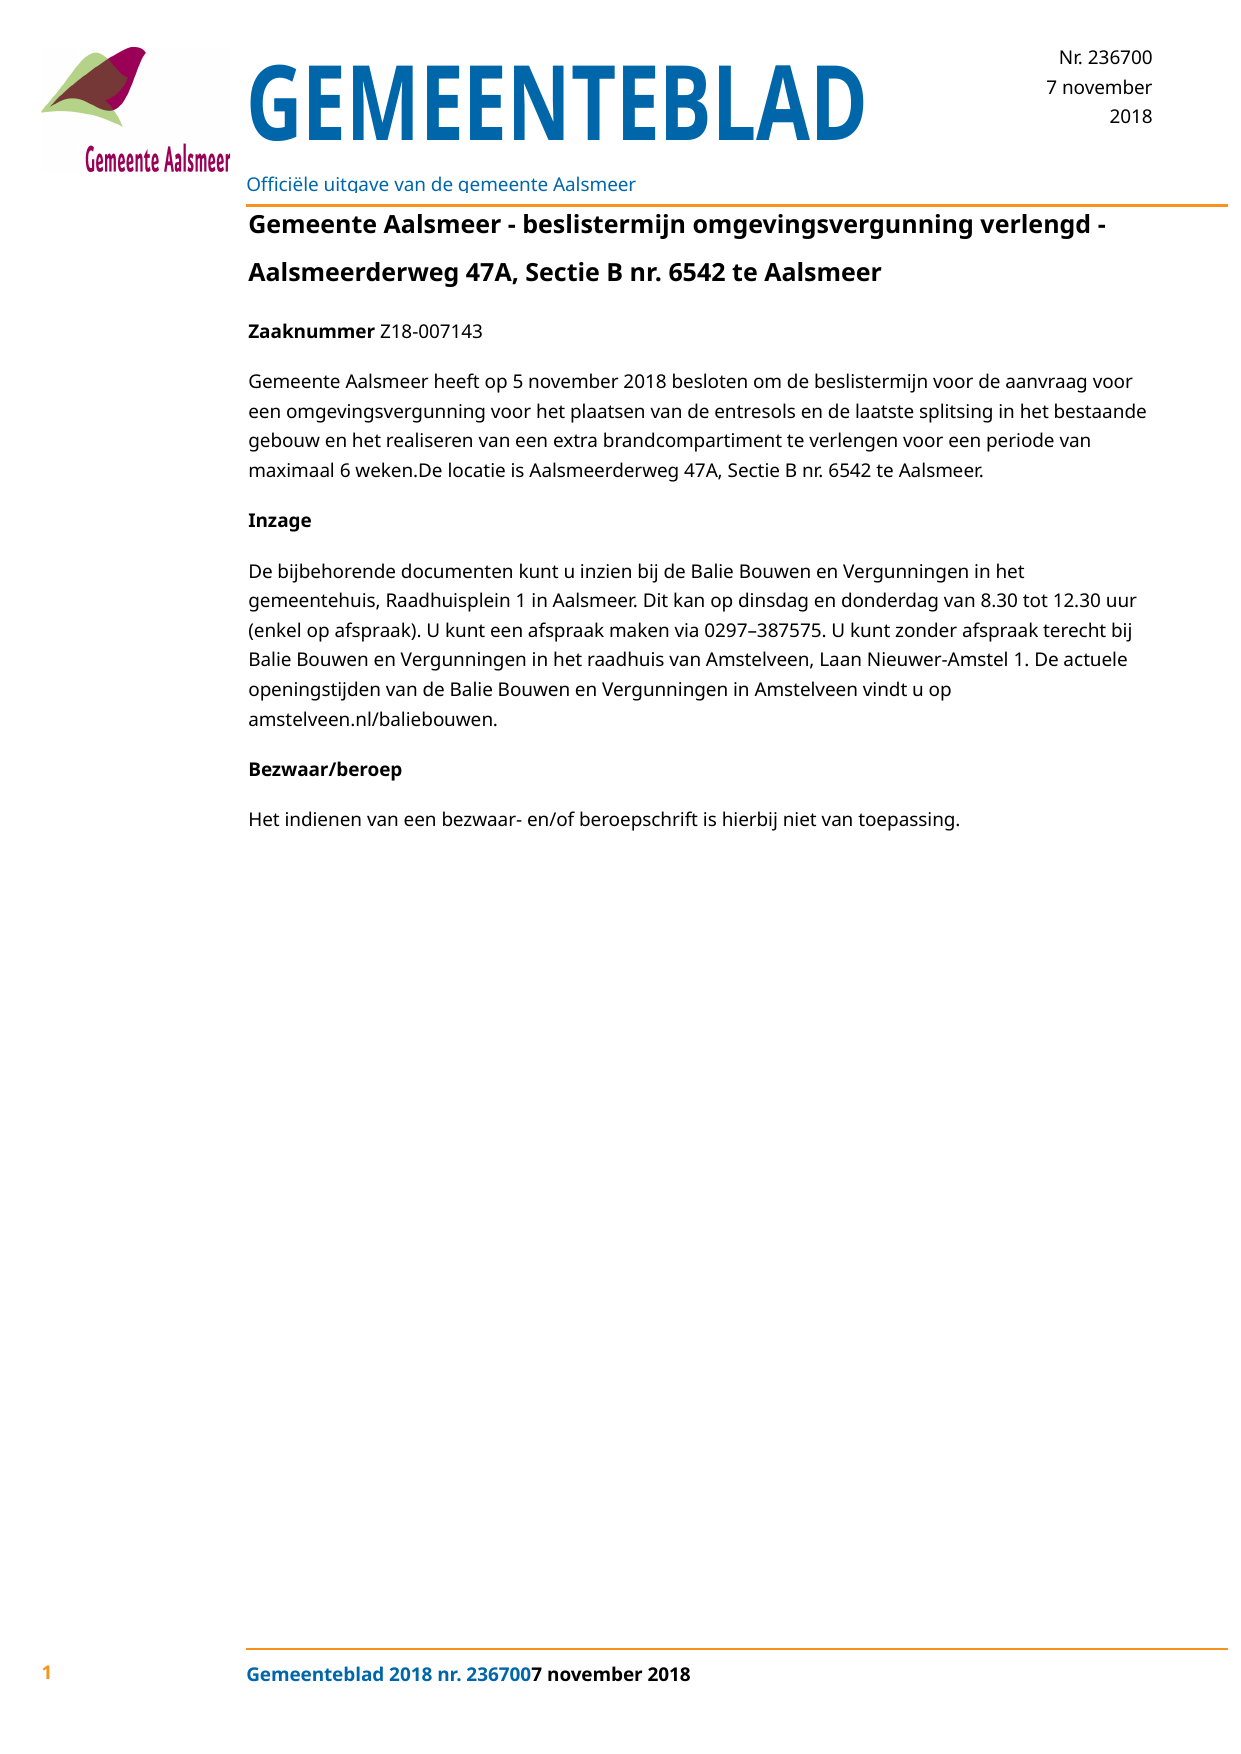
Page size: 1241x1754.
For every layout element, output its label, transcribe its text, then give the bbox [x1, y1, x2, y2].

text Gemeente Aalsmeer - beslistermijn omgevingsvergunning verlengd - Aalsmeerderweg 47A, Sectie B nr. 6542 te Aalsmeer [248, 207, 1152, 288]
text Zaaknummer Z18-007143 [248, 318, 1152, 344]
text Gemeente Aalsmeer heeft op 5 november 2018 besloten om de beslistermijn voor de aanvraag voor een omgevingsvergunning voor het plaatsen van de entresols en de laatste splitsing in het bestaande gebouw en het realiseren van een extra brandcompartiment te verlengen voor een periode van maximaal 6 weken.De locatie is Aalsmeerderweg 47A, Sectie B nr. 6542 te Aalsmeer. [248, 368, 1152, 483]
text Inzage [248, 507, 1152, 533]
picture [41, 47, 231, 172]
text Het indienen van een bezwaar- en/of beroepschrift is hierbij niet van toepassing. [248, 807, 1152, 832]
text Bezwaar/beroep [248, 756, 1152, 782]
text De bijbehorende documenten kunt u inzien bij de Balie Bouwen en Vergunningen in het gemeentehuis, Raadhuisplein 1 in Aalsmeer. Dit kan op dinsdag en donderdag van 8.30 tot 12.30 uur (enkel op afspraak). U kunt een afspraak maken via 0297–387575. U kunt zonder afspraak terecht bij Balie Bouwen en Vergunningen in het raadhuis van Amstelveen, Laan Nieuwer-Amstel 1. De actuele openingstijden van de Balie Bouwen en Vergunningen in Amstelveen vindt u op amstelveen.nl/baliebouwen. [248, 558, 1152, 732]
